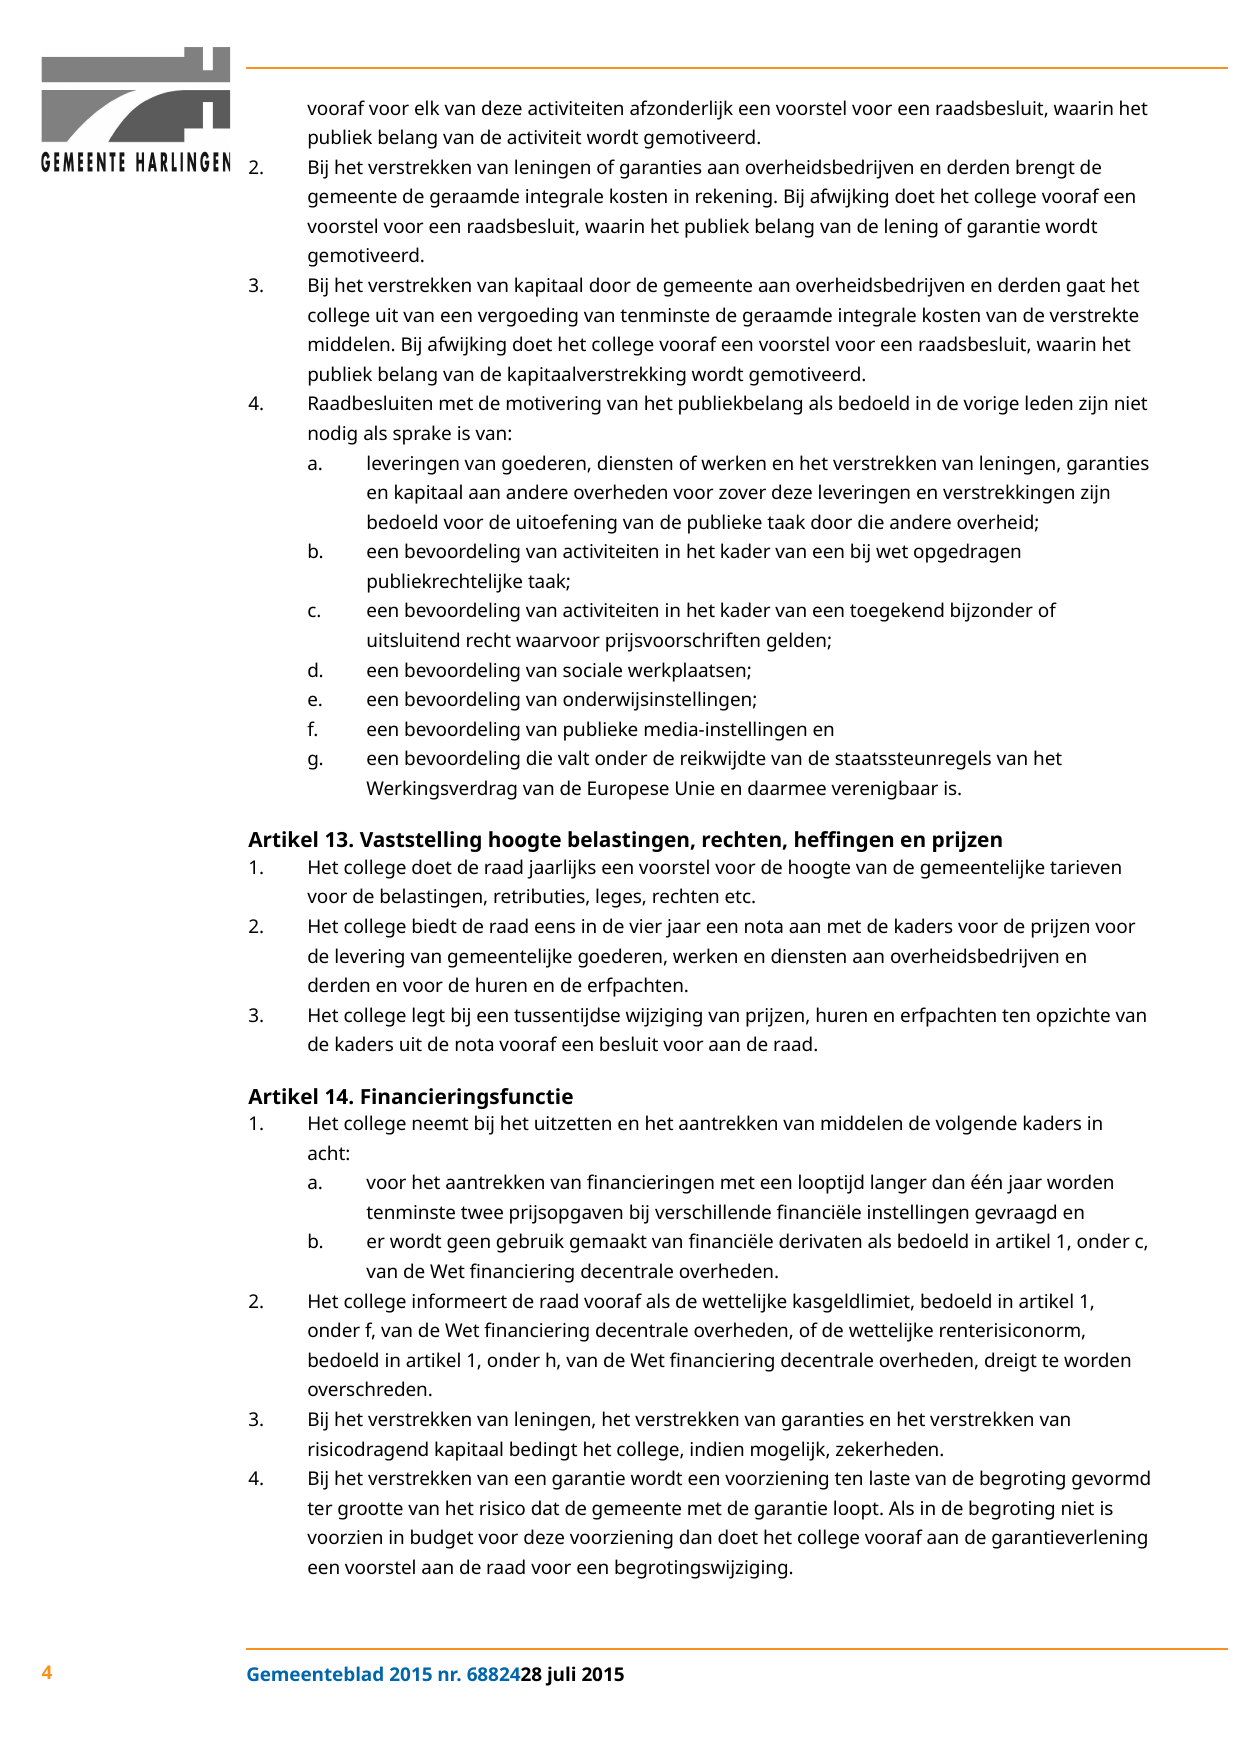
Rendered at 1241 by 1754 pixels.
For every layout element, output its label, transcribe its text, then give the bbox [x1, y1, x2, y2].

list vooraf voor elk van deze activiteiten afzonderlijk een voorstel voor een raadsbesluit, waarin het publiek belang van de activiteit wordt gemotiveerd. [248, 95, 1152, 150]
list Het college biedt de raad eens in de vier jaar een nota aan met de kaders voor de prijzen voor de levering van gemeentelijke goederen, werken en diensten aan overheidsbedrijven en derden en voor de huren en de erfpachten. [248, 913, 1152, 998]
list Het college doet de raad jaarlijks een voorstel voor de hoogte van de gemeentelijke tarieven voor de belastingen, retributies, leges, rechten etc. [248, 854, 1152, 909]
text Artikel 13. Vaststelling hoogte belastingen, rechten, heffingen en prijzen [248, 826, 1152, 854]
list Het college legt bij een tussentijdse wijziging van prijzen, huren en erfpachten ten opzichte van de kaders uit de nota vooraf een besluit voor aan de raad. [248, 1002, 1152, 1057]
list een bevoordeling van publieke media-instellingen en [307, 716, 1152, 742]
list leveringen van goederen, diensten of werken en het verstrekken van leningen, garanties en kapitaal aan andere overheden voor zover deze leveringen en verstrekkingen zijn bedoeld voor de uitoefening van de publieke taak door die andere overheid; [307, 450, 1152, 535]
list Bij het verstrekken van kapitaal door de gemeente aan overheidsbedrijven en derden gaat het college uit van een vergoeding van tenminste de geraamde integrale kosten van de verstrekte middelen. Bij afwijking doet het college vooraf een voorstel voor een raadsbesluit, waarin het publiek belang van de kapitaalverstrekking wordt gemotiveerd. [248, 272, 1152, 387]
list een bevoordeling van activiteiten in het kader van een bij wet opgedragen publiekrechtelijke taak; [307, 538, 1152, 594]
list voor het aantrekken van financieringen met een looptijd langer dan één jaar worden tenminste twee prijsopgaven bij verschillende financiële instellingen gevraagd en [307, 1169, 1152, 1225]
list een bevoordeling van activiteiten in het kader van een toegekend bijzonder of uitsluitend recht waarvoor prijsvoorschriften gelden; [307, 598, 1152, 653]
list Het college neemt bij het uitzetten en het aantrekken van middelen de volgende kaders in acht: [248, 1110, 1152, 1166]
list Bij het verstrekken van een garantie wordt een voorziening ten laste van de begroting gevormd ter grootte van het risico dat de gemeente met de garantie loopt. Als in de begroting niet is voorzien in budget voor deze voorziening dan doet het college vooraf aan de garantieverlening een voorstel aan de raad voor een begrotingswijziging. [248, 1465, 1152, 1580]
list een bevoordeling van onderwijsinstellingen; [307, 686, 1152, 712]
list Bij het verstrekken van leningen, het verstrekken van garanties en het verstrekken van risicodragend kapitaal bedingt het college, indien mogelijk, zekerheden. [248, 1406, 1152, 1462]
list een bevoordeling van sociale werkplaatsen; [307, 657, 1152, 683]
list er wordt geen gebruik gemaakt van financiële derivaten als bedoeld in artikel 1, onder c, van de Wet financiering decentrale overheden. [307, 1229, 1152, 1284]
list Het college informeert de raad vooraf als de wettelijke kasgeldlimiet, bedoeld in artikel 1, onder f, van de Wet financiering decentrale overheden, of de wettelijke renterisiconorm, bedoeld in artikel 1, onder h, van de Wet financiering decentrale overheden, dreigt te worden overschreden. [248, 1288, 1152, 1402]
list Bij het verstrekken van leningen of garanties aan overheidsbedrijven en derden brengt de gemeente de geraamde integrale kosten in rekening. Bij afwijking doet het college vooraf een voorstel voor een raadsbesluit, waarin het publiek belang van de lening of garantie wordt gemotiveerd. [248, 154, 1152, 268]
picture [41, 47, 231, 172]
list Raadbesluiten met de motivering van het publiekbelang als bedoeld in de vorige leden zijn niet nodig als sprake is van: [248, 391, 1152, 446]
text Artikel 14. Financieringsfunctie [248, 1082, 1152, 1110]
list een bevoordeling die valt onder de reikwijdte van de staatssteunregels van het Werkingsverdrag van de Europese Unie en daarmee verenigbaar is. [307, 746, 1152, 801]
